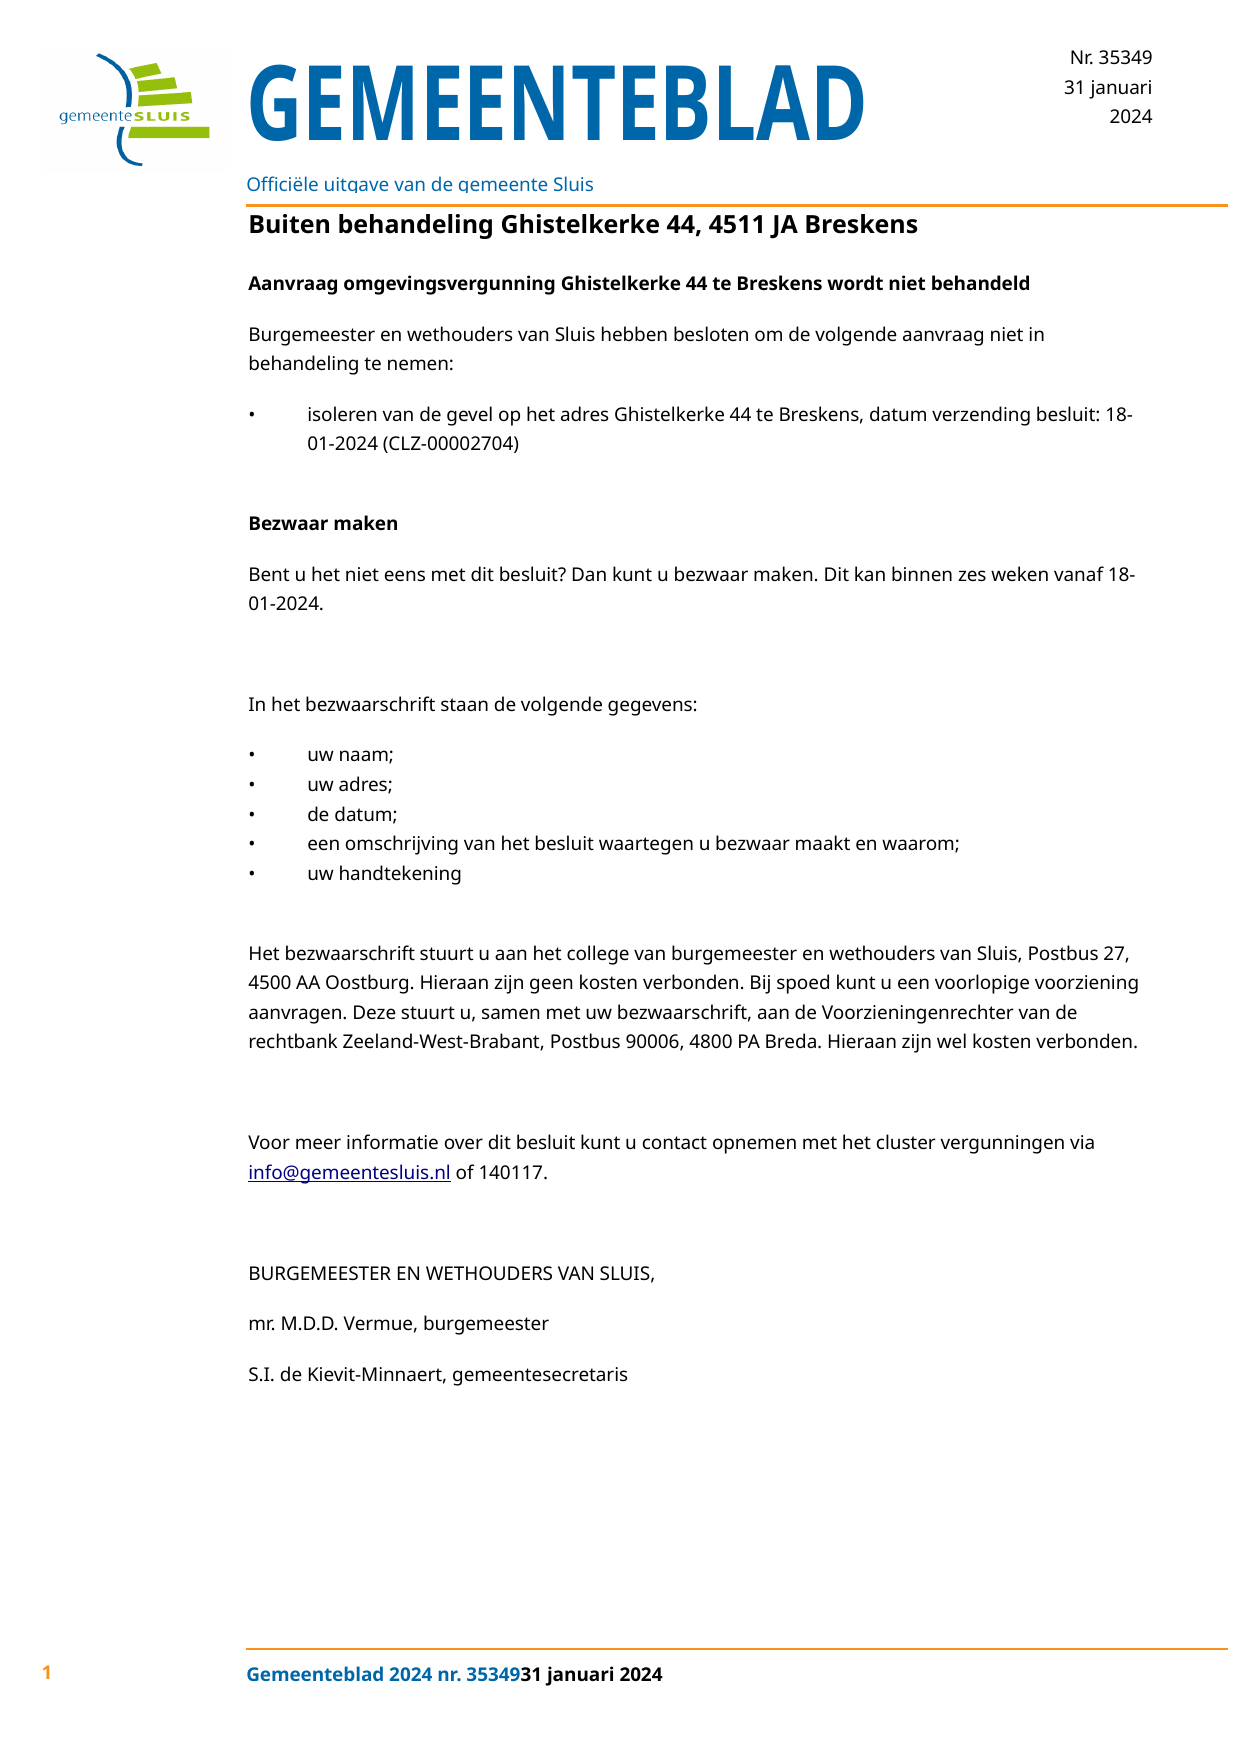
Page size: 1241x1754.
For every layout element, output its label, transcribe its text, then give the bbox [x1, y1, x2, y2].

text Bezwaar maken [248, 510, 1152, 536]
text In het bezwaarschrift staan de volgende gegevens: [248, 691, 1152, 717]
list uw adres; [248, 771, 1152, 797]
list de datum; [248, 801, 1152, 826]
list uw handtekening [248, 860, 1152, 886]
text mr. M.D.D. Vermue, burgemeester [248, 1310, 1152, 1336]
text Voor meer informatie over dit besluit kunt u contact opnemen met het cluster vergunningen via info@gemeentesluis.nl of 140117. [248, 1129, 1152, 1185]
text Buiten behandeling Ghistelkerke 44, 4511 JA Breskens [248, 207, 1152, 241]
list een omschrijving van het besluit waartegen u bezwaar maakt en waarom; [248, 830, 1152, 856]
text S.I. de Kievit-Minnaert, gemeentesecretaris [248, 1361, 1152, 1386]
list uw naam; [248, 742, 1152, 767]
text Het bezwaarschrift stuurt u aan het college van burgemeester en wethouders van Sluis, Postbus 27, 4500 AA Oostburg. Hieraan zijn geen kosten verbonden. Bij spoed kunt u een voorlopige voorziening aanvragen. Deze stuurt u, samen met uw bezwaarschrift, aan de Voorzieningenrechter van de rechtbank Zeeland-West-Brabant, Postbus 90006, 4800 PA Breda. Hieraan zijn wel kosten verbonden. [248, 940, 1152, 1054]
text Aanvraag omgevingsvergunning Ghistelkerke 44 te Breskens wordt niet behandeld [248, 270, 1152, 296]
text BURGEMEESTER EN WETHOUDERS VAN SLUIS, [248, 1260, 1152, 1286]
text Bent u het niet eens met dit besluit? Dan kunt u bezwaar maken. Dit kan binnen zes weken vanaf 18-01-2024. [248, 561, 1152, 616]
picture [41, 47, 231, 172]
list isoleren van de gevel op het adres Ghistelkerke 44 te Breskens, datum verzending besluit: 18-01-2024 (CLZ-00002704) [248, 401, 1152, 456]
text Burgemeester en wethouders van Sluis hebben besloten om de volgende aanvraag niet in behandeling te nemen: [248, 321, 1152, 376]
